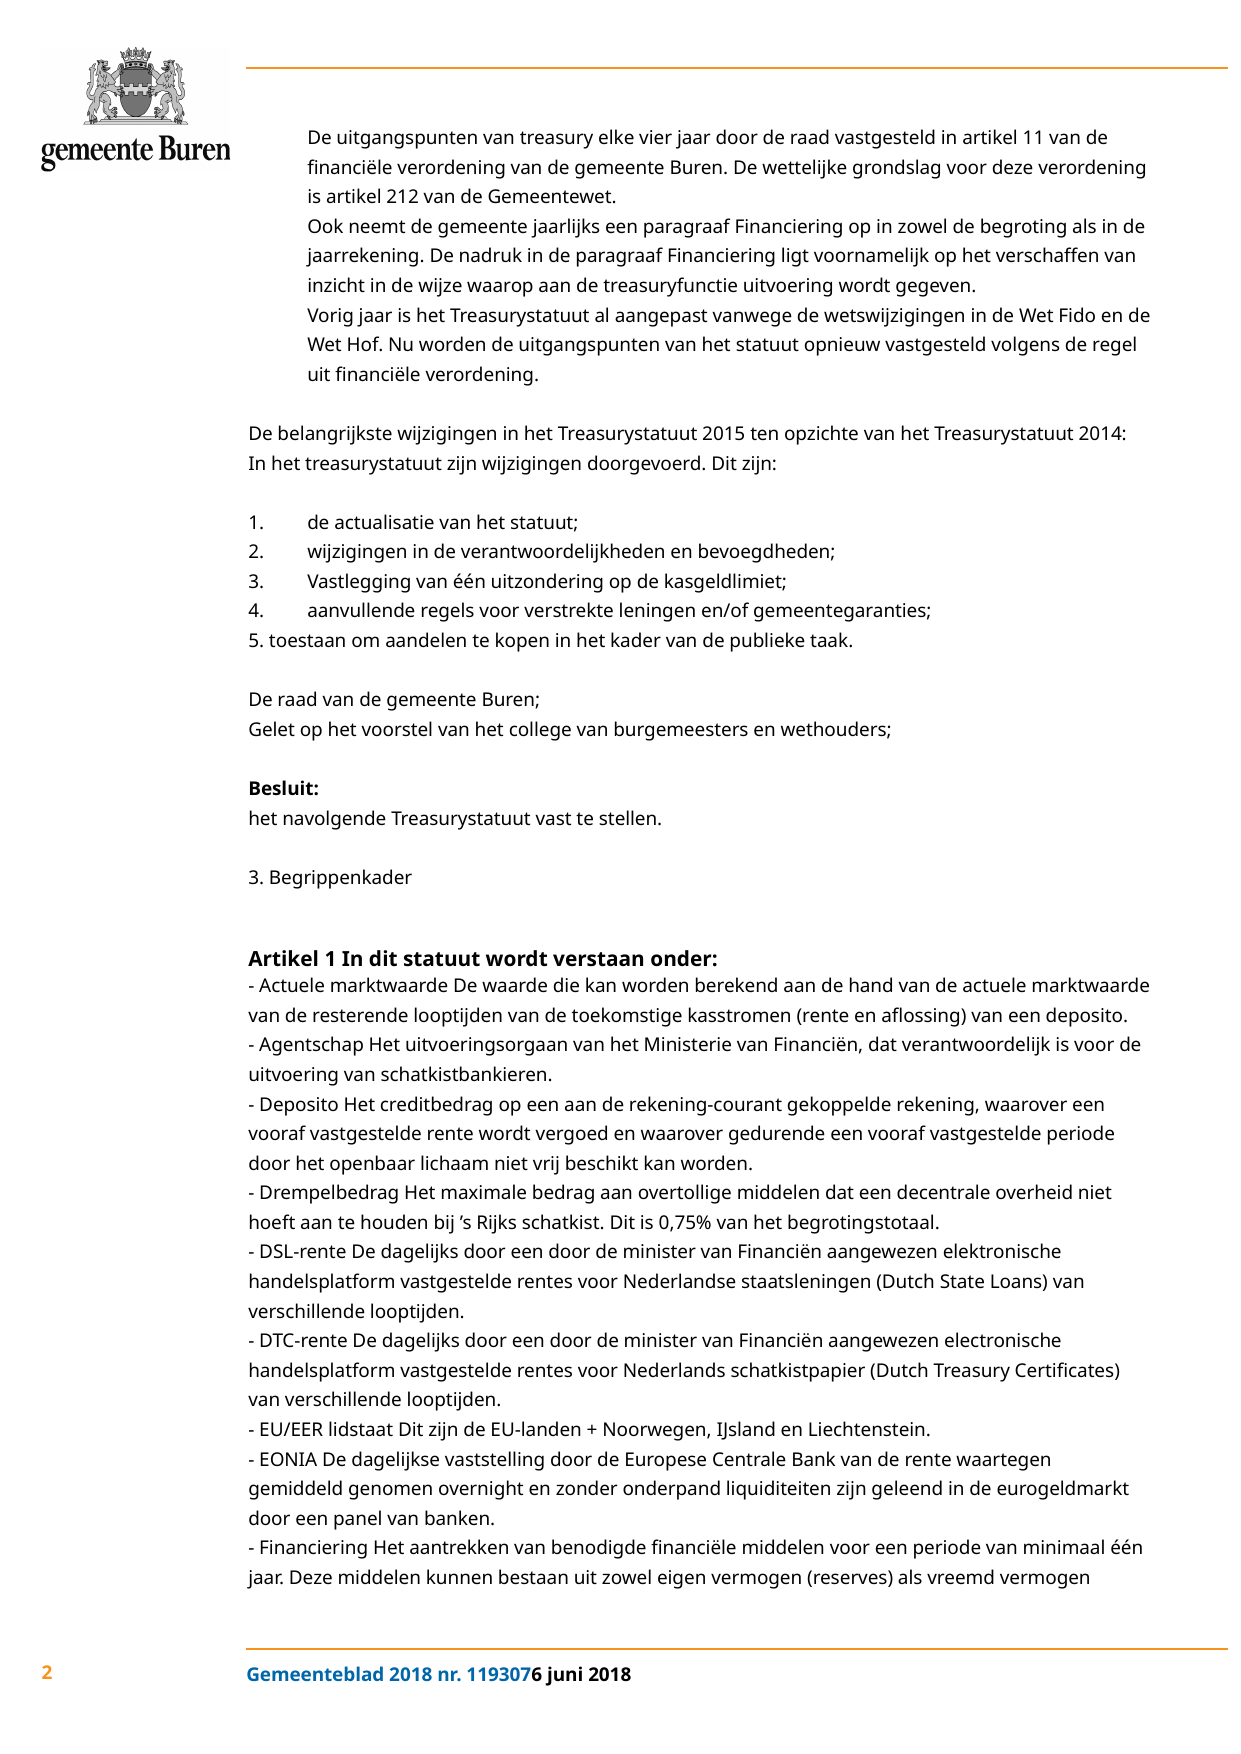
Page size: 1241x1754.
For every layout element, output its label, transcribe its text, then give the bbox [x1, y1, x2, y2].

text - Financiering Het aantrekken van benodigde financiële middelen voor een periode van minimaal één jaar. Deze middelen kunnen bestaan uit zowel eigen vermogen (reserves) als vreemd vermogen [248, 1534, 1152, 1590]
text Artikel 1 In dit statuut wordt verstaan onder: [248, 944, 1152, 972]
list De uitgangspunten van treasury elke vier jaar door de raad vastgesteld in artikel 11 van de financiële verordening van de gemeente Buren. De wettelijke grondslag voor deze verordening is artikel 212 van de Gemeentewet. [248, 124, 1152, 209]
text - DSL-rente De dagelijks door een door de minister van Financiën aangewezen elektronische handelsplatform vastgestelde rentes voor Nederlandse staatsleningen (Dutch State Loans) van verschillende looptijden. [248, 1239, 1152, 1323]
list de actualisatie van het statuut; [248, 509, 1152, 535]
text - Agentschap Het uitvoeringsorgaan van het Ministerie van Financiën, dat verantwoordelijk is voor de uitvoering van schatkistbankieren. [248, 1032, 1152, 1087]
text De belangrijkste wijzigingen in het Treasurystatuut 2015 ten opzichte van het Treasurystatuut 2014: [248, 420, 1152, 446]
text - EONIA De dagelijkse vaststelling door de Europese Centrale Bank van de rente waartegen gemiddeld genomen overnight en zonder onderpand liquiditeiten zijn geleend in de eurogeldmarkt door een panel van banken. [248, 1446, 1152, 1531]
text In het treasurystatuut zijn wijzigingen doorgevoerd. Dit zijn: [248, 450, 1152, 476]
list Ook neemt de gemeente jaarlijks een paragraaf Financiering op in zowel de begroting als in de jaarrekening. De nadruk in de paragraaf Financiering ligt voornamelijk op het verschaffen van inzicht in de wijze waarop aan de treasuryfunctie uitvoering wordt gegeven. [248, 213, 1152, 298]
list Vorig jaar is het Treasurystatuut al aangepast vanwege de wetswijzigingen in de Wet Fido en de Wet Hof. Nu worden de uitgangspunten van het statuut opnieuw vastgesteld volgens de regel uit financiële verordening. [248, 302, 1152, 387]
text Gelet op het voorstel van het college van burgemeesters en wethouders; [248, 716, 1152, 742]
list wijzigingen in de verantwoordelijkheden en bevoegdheden; [248, 538, 1152, 564]
list aanvullende regels voor verstrekte leningen en/of gemeentegaranties; [248, 598, 1152, 623]
text - EU/EER lidstaat Dit zijn de EU-landen + Noorwegen, IJsland en Liechtenstein. [248, 1416, 1152, 1442]
text De raad van de gemeente Buren; [248, 686, 1152, 712]
picture [41, 47, 231, 172]
text - DTC-rente De dagelijks door een door de minister van Financiën aangewezen electronische handelsplatform vastgestelde rentes voor Nederlands schatkistpapier (Dutch Treasury Certificates) van verschillende looptijden. [248, 1327, 1152, 1412]
text het navolgende Treasurystatuut vast te stellen. [248, 805, 1152, 831]
text - Drempelbedrag Het maximale bedrag aan overtollige middelen dat een decentrale overheid niet hoeft aan te houden bij ’s Rijks schatkist. Dit is 0,75% van het begrotingstotaal. [248, 1179, 1152, 1235]
text - Deposito Het creditbedrag op een aan de rekening-courant gekoppelde rekening, waarover een vooraf vastgestelde rente wordt vergoed en waarover gedurende een vooraf vastgestelde periode door het openbaar lichaam niet vrij beschikt kan worden. [248, 1091, 1152, 1176]
text 5. toestaan om aandelen te kopen in het kader van de publieke taak. [248, 627, 1152, 653]
text - Actuele marktwaarde De waarde die kan worden berekend aan de hand van de actuele marktwaarde van de resterende looptijden van de toekomstige kasstromen (rente en aflossing) van een deposito. [248, 972, 1152, 1028]
text Besluit: [248, 775, 1152, 801]
text 3. Begrippenkader [248, 864, 1152, 890]
list Vastlegging van één uitzondering op de kasgeldlimiet; [248, 568, 1152, 594]
